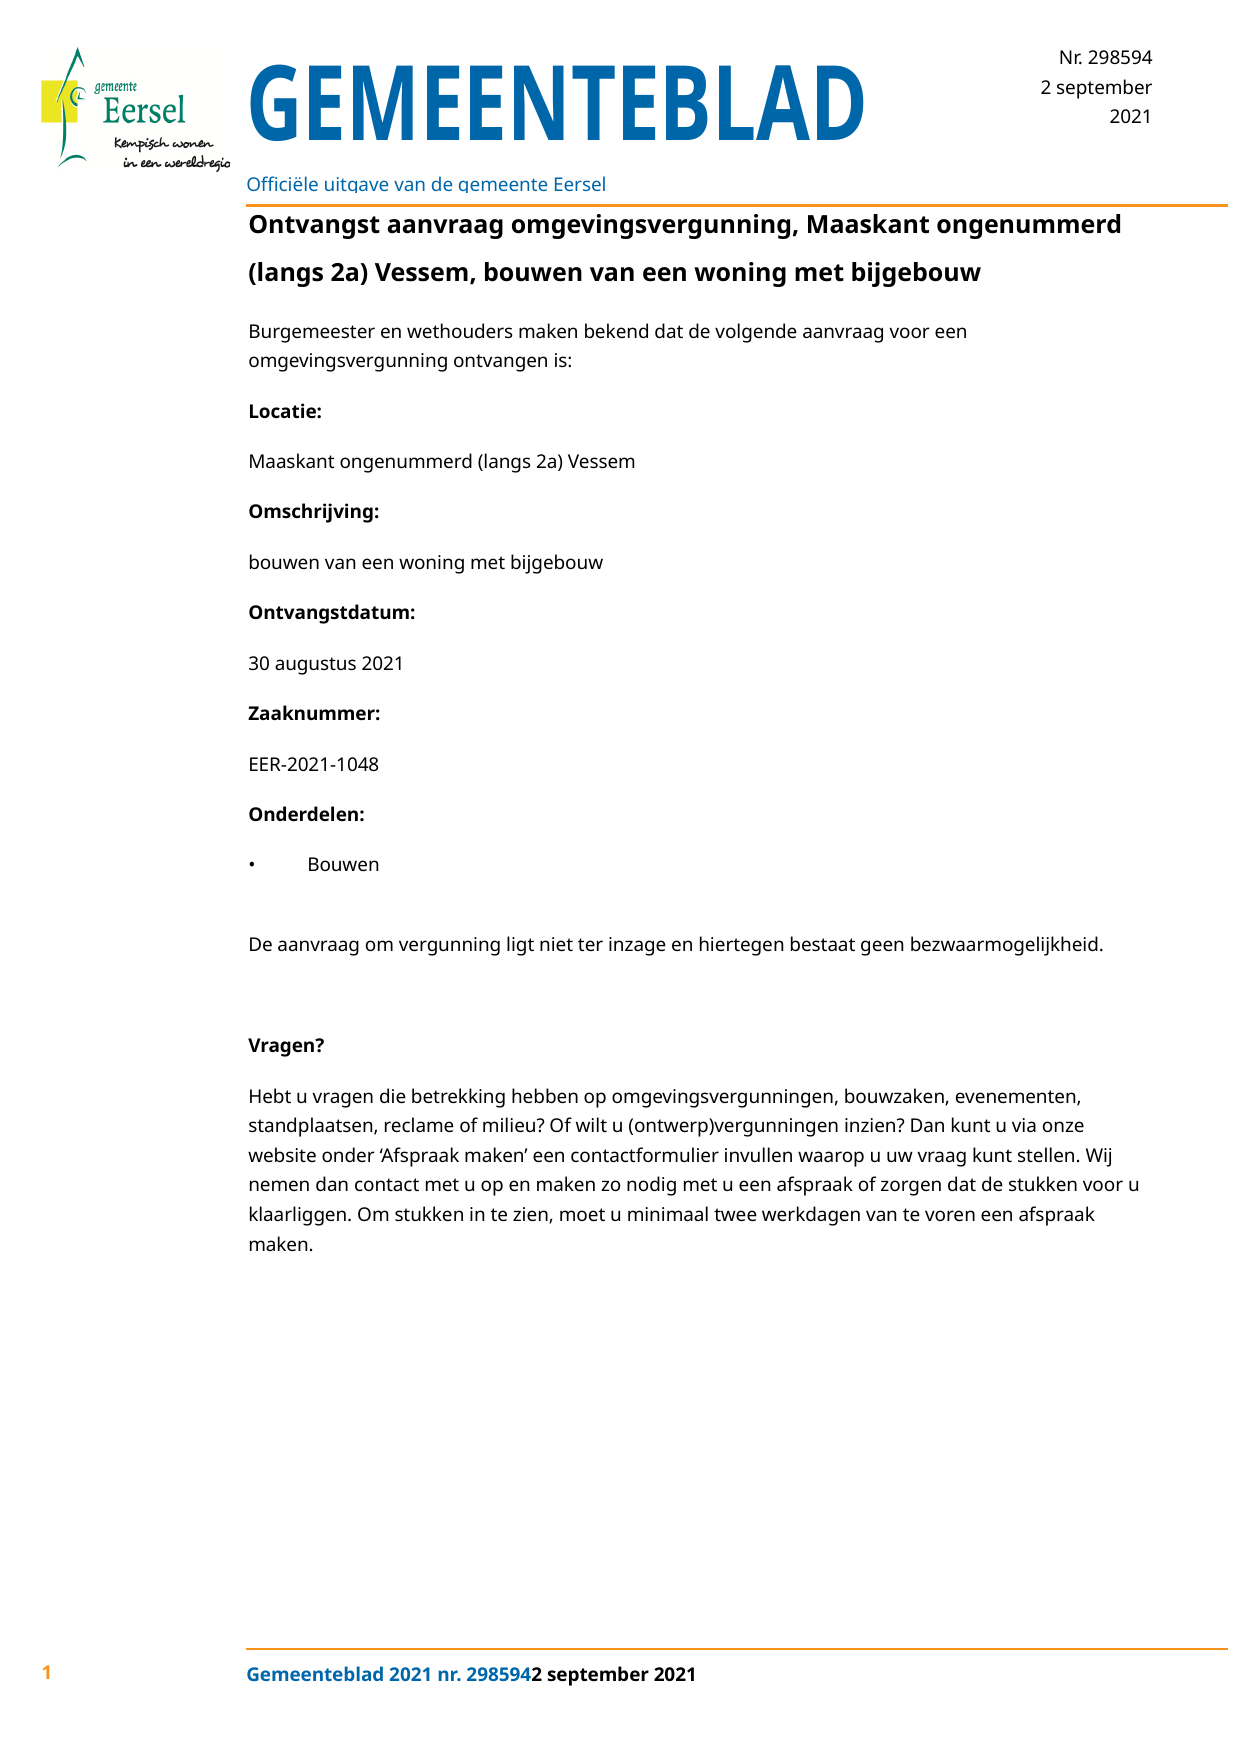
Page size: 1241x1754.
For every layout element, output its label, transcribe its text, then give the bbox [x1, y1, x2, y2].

text Hebt u vragen die betrekking hebben op omgevingsvergunningen, bouwzaken, evenementen, standplaatsen, reclame of milieu? Of wilt u (ontwerp)vergunningen inzien? Dan kunt u via onze website onder ‘Afspraak maken’ een contactformulier invullen waarop u uw vraag kunt stellen. Wij nemen dan contact met u op en maken zo nodig met u een afspraak of zorgen dat de stukken voor u klaarliggen. Om stukken in te zien, moet u minimaal twee werkdagen van te voren een afspraak maken. [248, 1083, 1152, 1257]
text Ontvangst aanvraag omgevingsvergunning, Maaskant ongenummerd (langs 2a) Vessem, bouwen van een woning met bijgebouw [248, 207, 1152, 288]
text bouwen van een woning met bijgebouw [248, 549, 1152, 575]
list Bouwen [248, 852, 1152, 877]
text Burgemeester en wethouders maken bekend dat de volgende aanvraag voor een omgevingsvergunning ontvangen is: [248, 318, 1152, 373]
text Onderdelen: [248, 801, 1152, 827]
picture [41, 47, 231, 172]
text Ontvangstdatum: [248, 599, 1152, 625]
text Vragen? [248, 1032, 1152, 1058]
text Maaskant ongenummerd (langs 2a) Vessem [248, 448, 1152, 474]
text De aanvraag om vergunning ligt niet ter inzage en hiertegen bestaat geen bezwaarmogelijkheid. [248, 932, 1152, 957]
text Zaaknummer: [248, 700, 1152, 726]
text EER-2021-1048 [248, 751, 1152, 777]
text Locatie: [248, 398, 1152, 424]
text Omschrijving: [248, 499, 1152, 524]
text 30 augustus 2021 [248, 650, 1152, 676]
